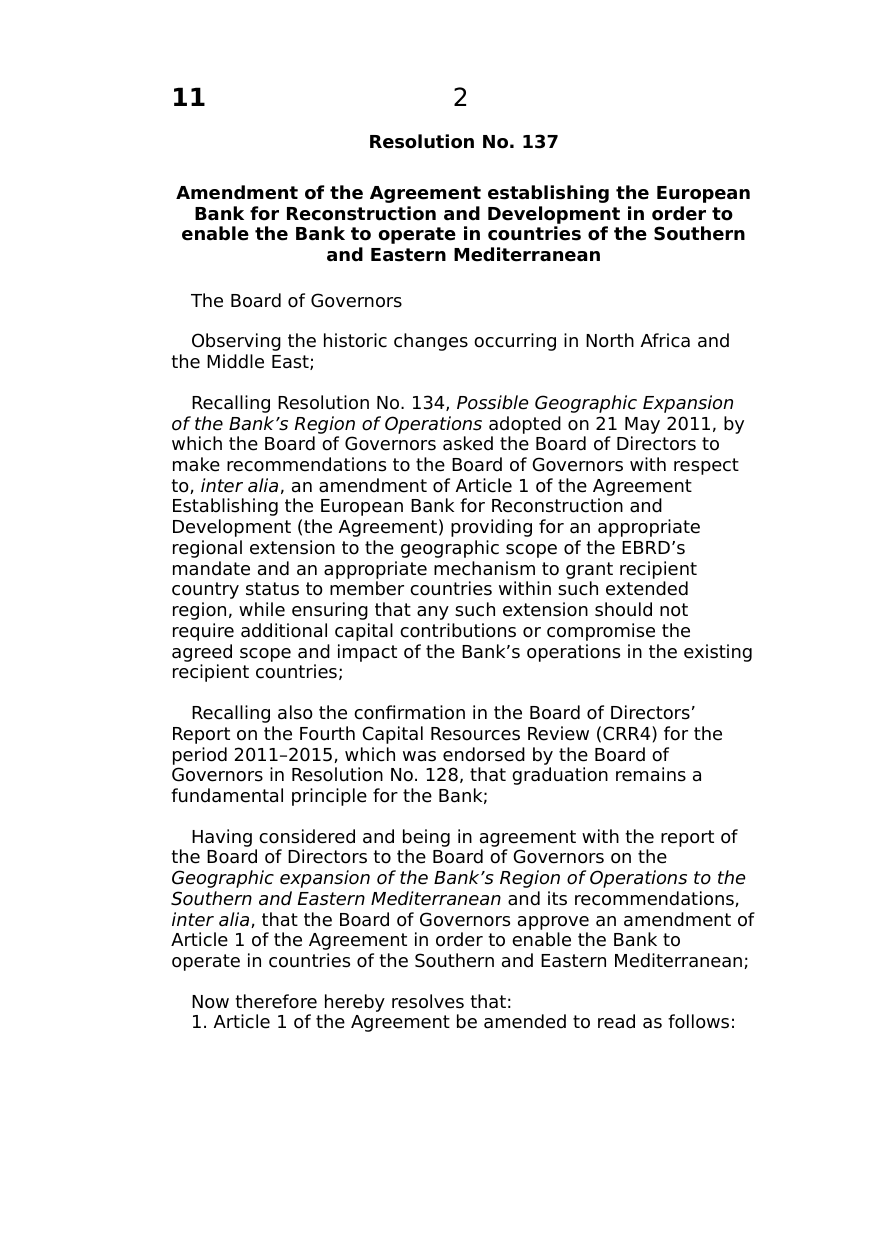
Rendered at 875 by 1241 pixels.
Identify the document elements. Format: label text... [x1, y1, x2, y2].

subtitle Amendment of the Agreement establishing the European Bank for Reconstruction and Development in order to enable the Bank to operate in countries of the Southern and Eastern Mediterranean [171, 183, 756, 266]
text 1. Article 1 of the Agreement be amended to read as follows: [171, 1012, 756, 1033]
subtitle Resolution No. 137 [171, 132, 756, 153]
text Having considered and being in agreement with the report of the Board of Directors to the Board of Governors on the Geographic expansion of the Bank’s Region of Operations to the Southern and Eastern Mediterranean and its recommendations, inter alia, that the Board of Governors approve an amendment of Article 1 of the Agreement in order to enable the Bank to operate in countries of the Southern and Eastern Mediterranean; [171, 827, 756, 972]
text Recalling also the confirmation in the Board of Directors’ Report on the Fourth Capital Resources Review (CRR4) for the period 2011–2015, which was endorsed by the Board of Governors in Resolution No. 128, that graduation remains a fundamental principle for the Bank; [171, 703, 756, 807]
text Observing the historic changes occurring in North Africa and the Middle East; [171, 331, 756, 373]
text The Board of Governors [171, 291, 756, 311]
text Now therefore hereby resolves that: [171, 992, 756, 1012]
text Recalling Resolution No. 134, Possible Geographic Expansion of the Bank’s Region of Operations adopted on 21 May 2011, by which the Board of Governors asked the Board of Directors to make recommendations to the Board of Governors with respect to, inter alia, an amendment of Article 1 of the Agreement Establishing the European Bank for Reconstruction and Development (the Agreement) providing for an appropriate regional extension to the geographic scope of the EBRD’s mandate and an appropriate mechanism to grant recipient country status to member countries within such extended region, while ensuring that any such extension should not require additional capital contributions or compromise the agreed scope and impact of the Bank’s operations in the existing recipient countries; [171, 393, 756, 683]
